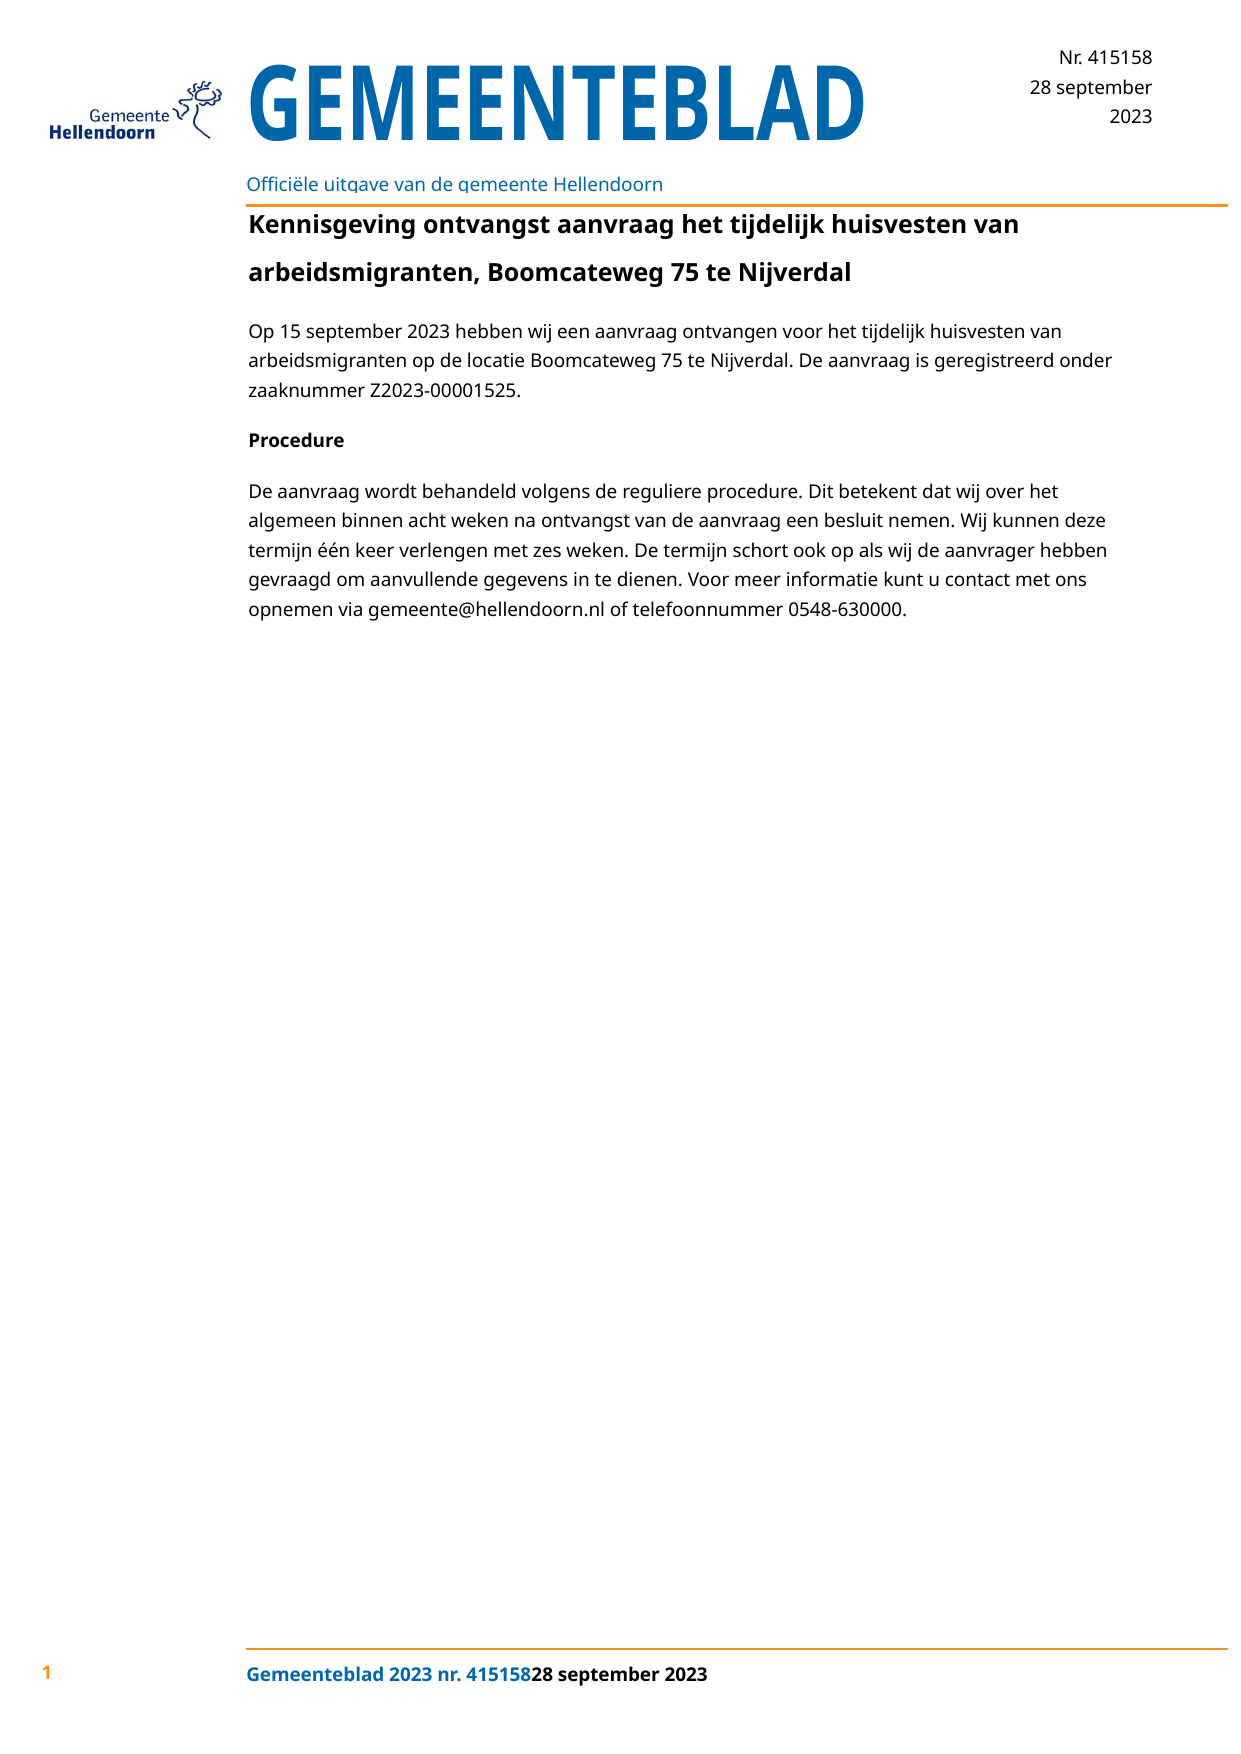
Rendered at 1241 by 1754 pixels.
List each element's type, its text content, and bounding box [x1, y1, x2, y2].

text Kennisgeving ontvangst aanvraag het tijdelijk huisvesten van arbeidsmigranten, Boomcateweg 75 te Nijverdal [248, 207, 1152, 288]
picture [41, 47, 231, 172]
text Op 15 september 2023 hebben wij een aanvraag ontvangen voor het tijdelijk huisvesten van arbeidsmigranten op de locatie Boomcateweg 75 te Nijverdal. De aanvraag is geregistreerd onder zaaknummer Z2023-00001525. [248, 318, 1152, 403]
text Procedure [248, 427, 1152, 453]
text De aanvraag wordt behandeld volgens de reguliere procedure. Dit betekent dat wij over het algemeen binnen acht weken na ontvangst van de aanvraag een besluit nemen. Wij kunnen deze termijn één keer verlengen met zes weken. De termijn schort ook op als wij de aanvrager hebben gevraagd om aanvullende gegevens in te dienen. Voor meer informatie kunt u contact met ons opnemen via gemeente@hellendoorn.nl of telefoonnummer 0548-630000. [248, 478, 1152, 622]
